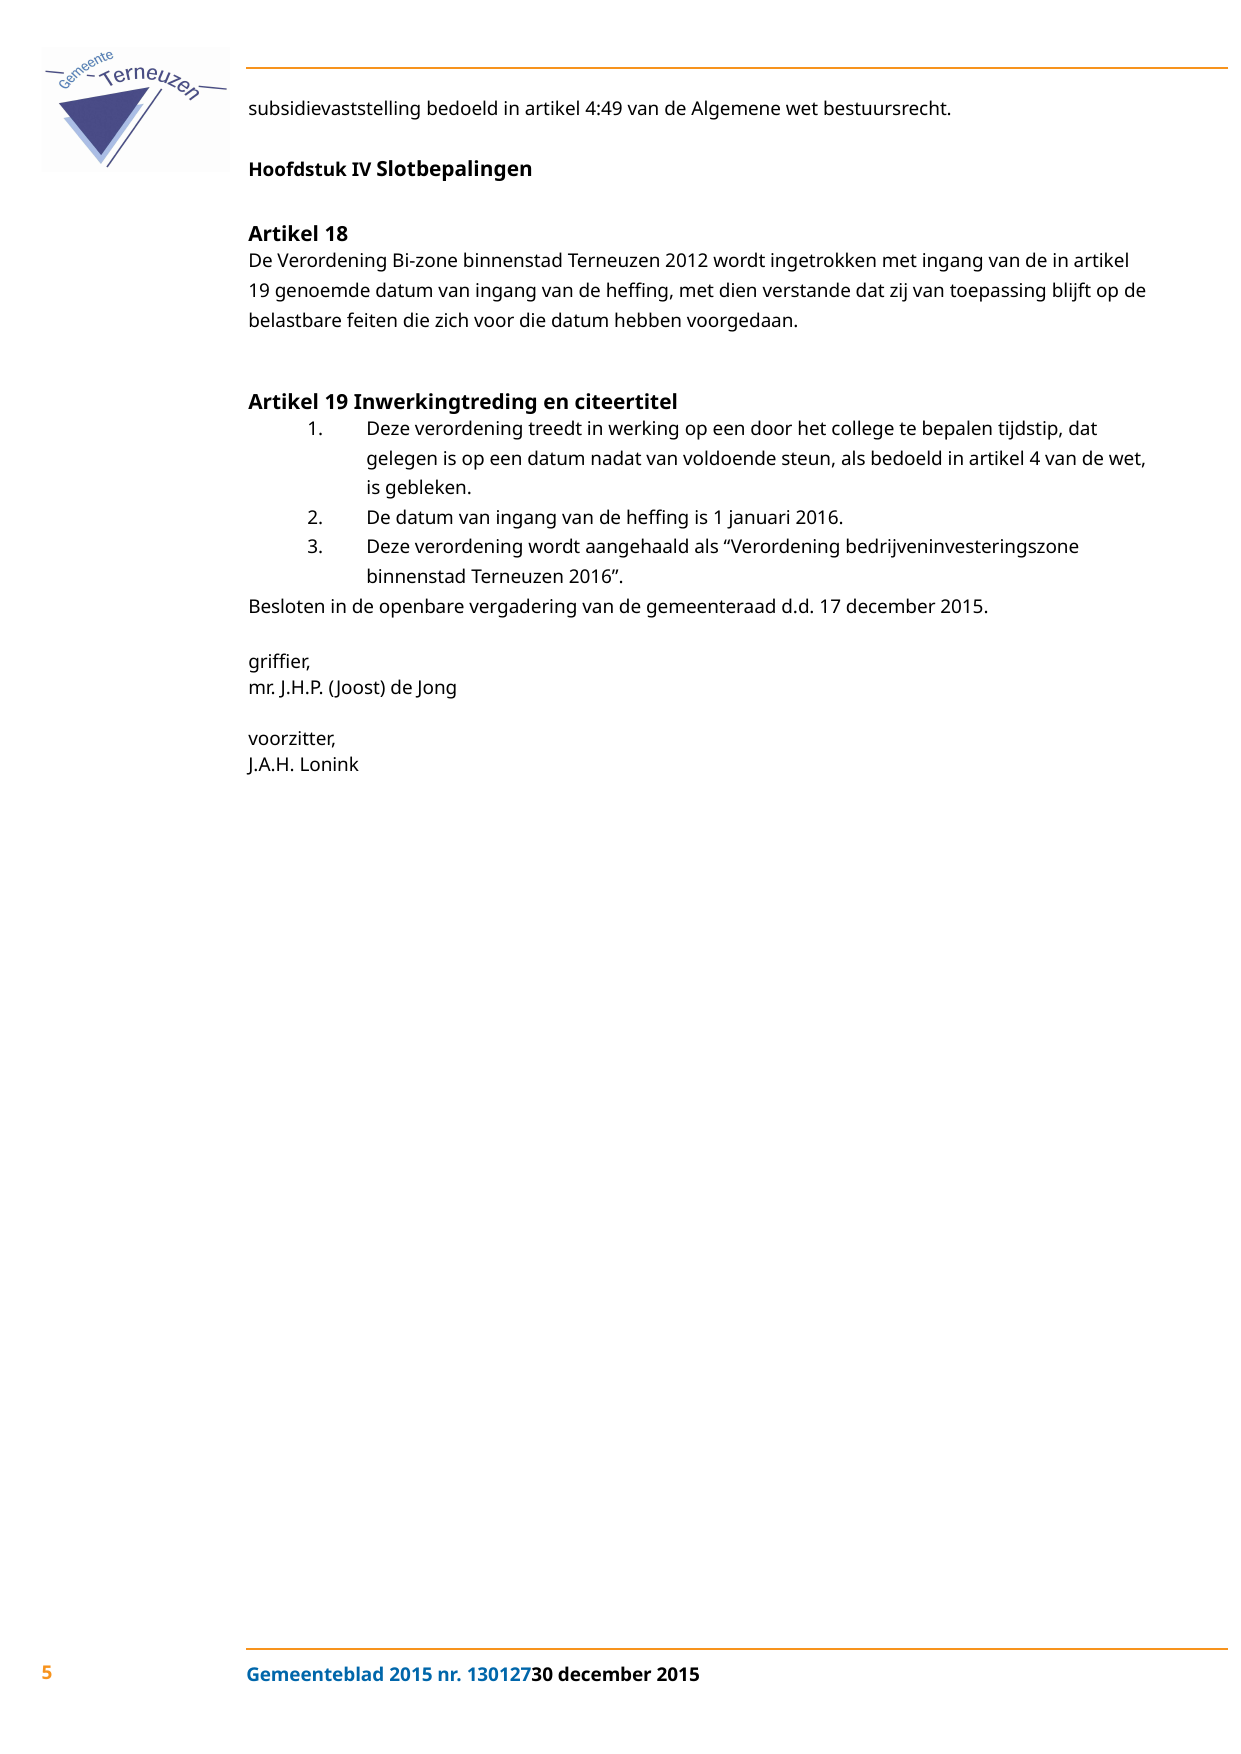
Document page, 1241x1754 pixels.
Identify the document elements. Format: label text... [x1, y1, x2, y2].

text subsidievaststelling bedoeld in artikel 4:49 van de Algemene wet bestuursrecht. [248, 95, 1152, 121]
picture [41, 47, 231, 172]
list De datum van ingang van de heffing is 1 januari 2016. [307, 504, 1152, 530]
text griffier, [248, 648, 1152, 674]
text mr. J.H.P. (Joost) de Jong [248, 674, 1152, 699]
list Deze verordening wordt aangehaald als “Verordening bedrijveninvesteringszone binnenstad Terneuzen 2016”. [307, 534, 1152, 589]
list Deze verordening treedt in werking op een door het college te bepalen tijdstip, dat gelegen is op een datum nadat van voldoende steun, als bedoeld in artikel 4 van de wet, is gebleken. [307, 415, 1152, 500]
text Hoofdstuk IV Slotbepalingen [248, 154, 1152, 182]
text voorzitter, [248, 725, 1152, 751]
text Artikel 19 Inwerkingtreding en citeertitel [248, 387, 1152, 415]
text J.A.H. Lonink [248, 751, 1152, 777]
text De Verordening Bi-zone binnenstad Terneuzen 2012 wordt ingetrokken met ingang van de in artikel 19 genoemde datum van ingang van de heffing, met dien verstande dat zij van toepassing blijft op de belastbare feiten die zich voor die datum hebben voorgedaan. [248, 248, 1152, 333]
text Besloten in de openbare vergadering van de gemeenteraad d.d. 17 december 2015. [248, 593, 1152, 618]
text Artikel 18 [248, 219, 1152, 248]
